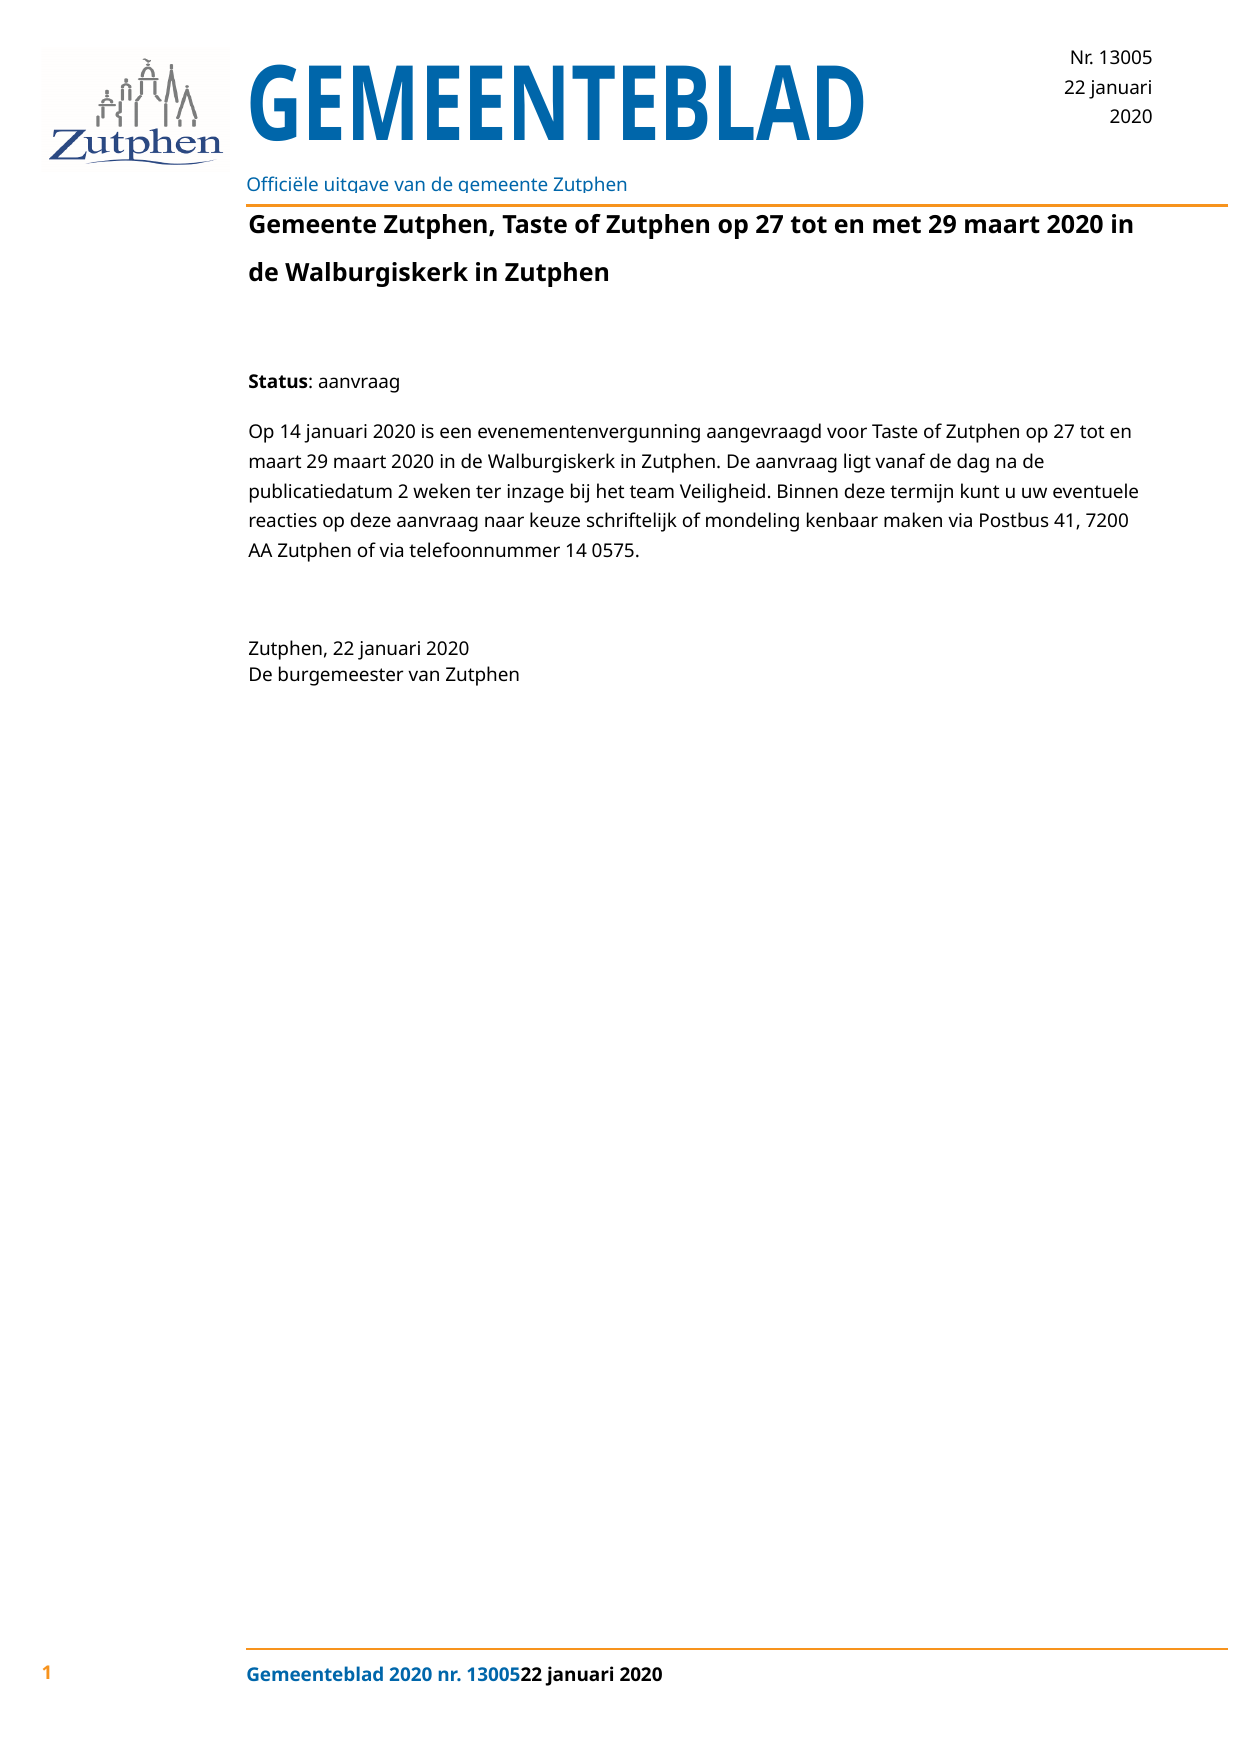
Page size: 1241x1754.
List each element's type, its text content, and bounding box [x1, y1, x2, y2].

text Gemeente Zutphen, Taste of Zutphen op 27 tot en met 29 maart 2020 in de Walburgiskerk in Zutphen [248, 207, 1152, 288]
text Status: aanvraag [248, 368, 1152, 394]
text Op 14 januari 2020 is een evenementenvergunning aangevraagd voor Taste of Zutphen op 27 tot en maart 29 maart 2020 in de Walburgiskerk in Zutphen. De aanvraag ligt vanaf de dag na de publicatiedatum 2 weken ter inzage bij het team Veiligheid. Binnen deze termijn kunt u uw eventuele reacties op deze aanvraag naar keuze schriftelijk of mondeling kenbaar maken via Postbus 41, 7200 AA Zutphen of via telefoonnummer 14 0575. [248, 419, 1152, 563]
picture [41, 47, 231, 172]
text De burgemeester van Zutphen [248, 661, 1152, 687]
text Zutphen, 22 januari 2020 [248, 635, 1152, 661]
